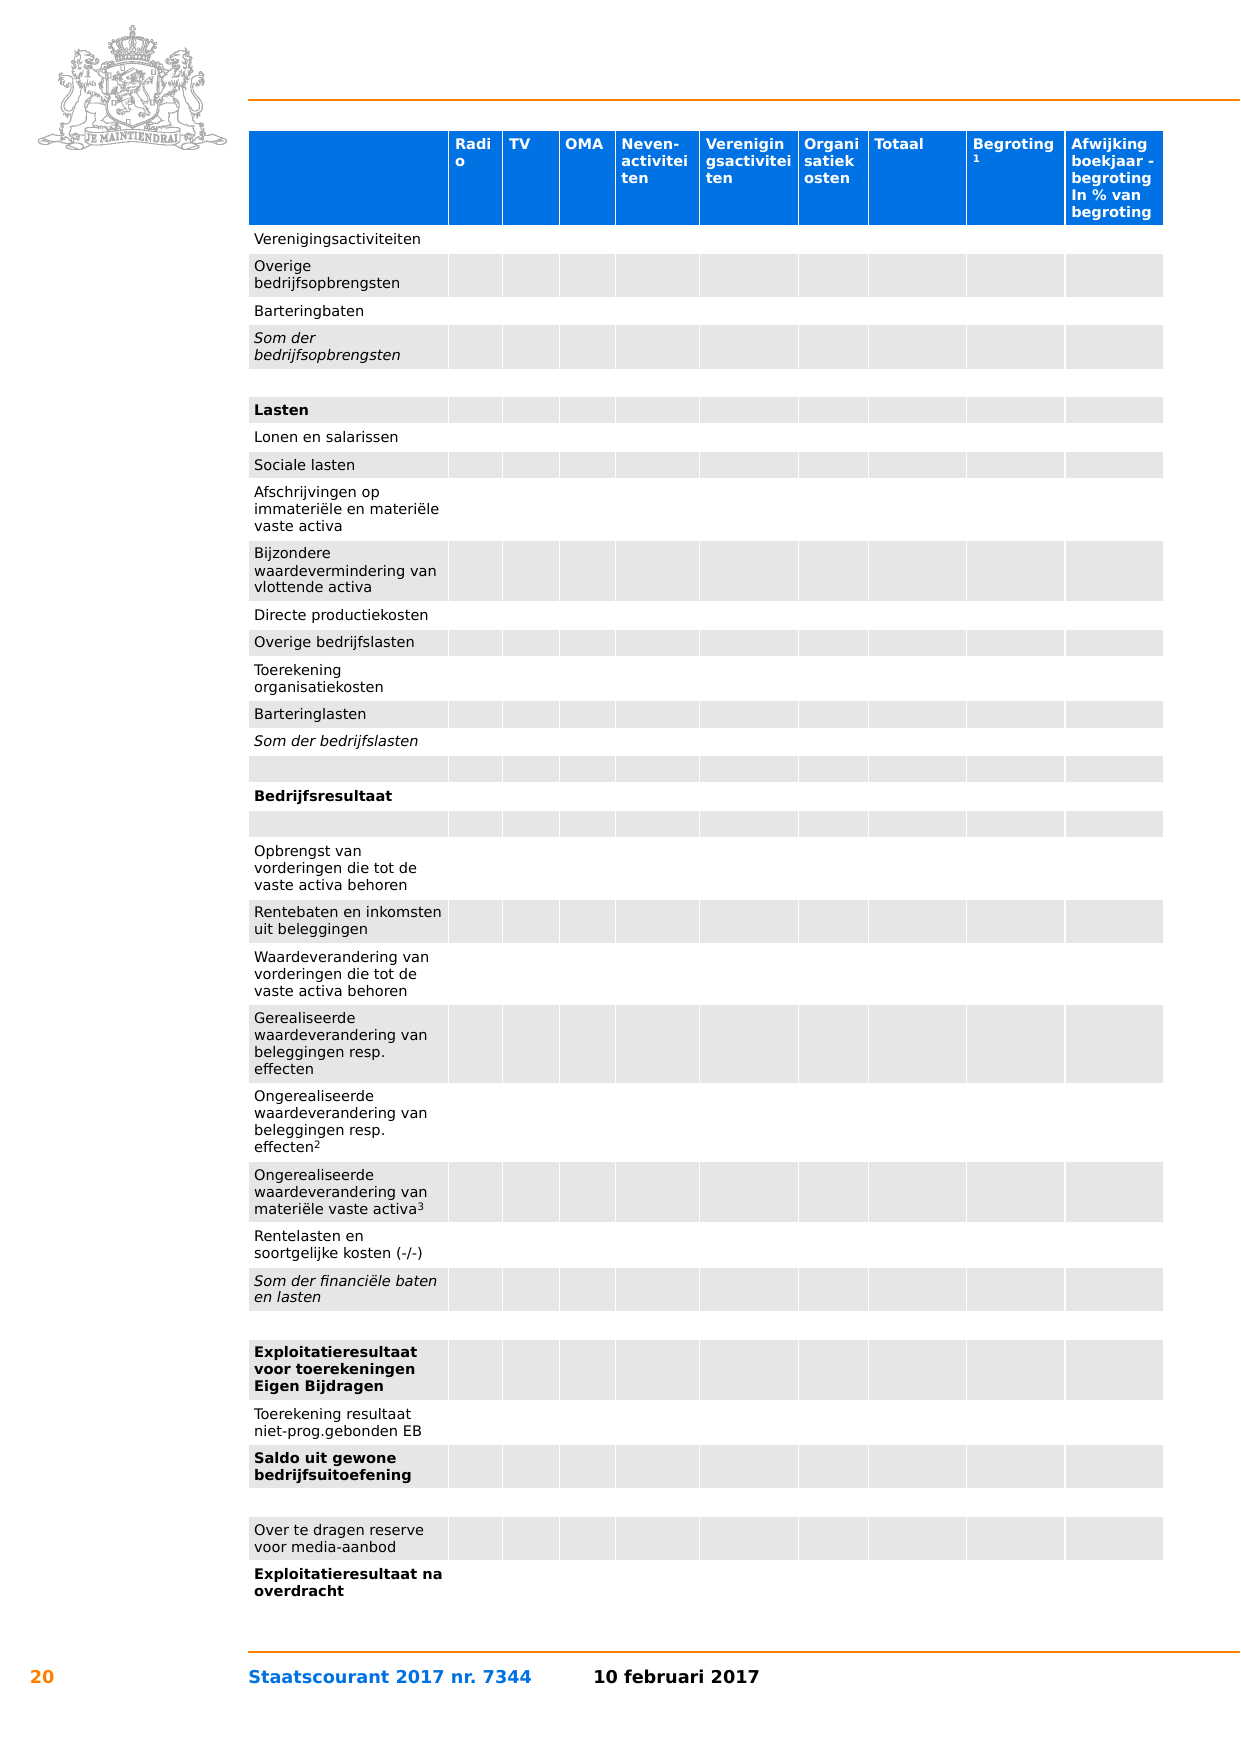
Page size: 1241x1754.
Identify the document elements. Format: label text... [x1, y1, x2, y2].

table_cell [967, 838, 1064, 898]
table_cell Overige bedrijfsopbrengsten [249, 254, 448, 297]
table_cell [560, 1445, 615, 1488]
table_cell [967, 325, 1064, 369]
table_cell [449, 1162, 502, 1222]
table_cell [1066, 479, 1163, 540]
table_cell [616, 425, 699, 451]
table_header Afwijking boekjaar -begroting In % van begroting [1066, 131, 1163, 225]
table_cell [616, 1223, 699, 1267]
table_cell [967, 226, 1064, 253]
table_cell [967, 944, 1064, 1004]
table_cell [503, 602, 559, 628]
table_cell [449, 1401, 502, 1444]
table_cell [616, 1490, 699, 1516]
table_cell [869, 729, 966, 755]
table_cell [869, 452, 966, 478]
table_cell [700, 1445, 798, 1488]
table_cell [449, 397, 502, 423]
table_cell [449, 900, 502, 943]
table_cell [799, 1340, 868, 1400]
table_cell [1066, 838, 1163, 898]
table_cell [503, 1268, 559, 1311]
table_cell Som der bedrijfslasten [249, 729, 448, 755]
table_cell [799, 1268, 868, 1311]
table_cell [869, 1084, 966, 1161]
table_cell [967, 541, 1064, 601]
table_cell [700, 452, 798, 478]
table_cell [869, 784, 966, 810]
table_cell [700, 602, 798, 628]
table_cell [700, 1268, 798, 1311]
table_cell [1066, 944, 1163, 1004]
table_cell [616, 1084, 699, 1161]
table_cell [967, 701, 1064, 728]
table_cell Verenigingsactiviteiten [249, 226, 448, 253]
table_cell [449, 811, 502, 837]
table_cell [560, 254, 615, 297]
table_cell [560, 756, 615, 782]
table_cell [560, 1312, 615, 1338]
table_cell [869, 1517, 966, 1560]
table_cell [869, 1312, 966, 1338]
table_cell [799, 1490, 868, 1516]
table_cell [869, 1445, 966, 1488]
table_header Totaal [869, 131, 966, 225]
table_cell [1066, 325, 1163, 369]
table_cell [869, 479, 966, 540]
table_cell [869, 838, 966, 898]
table_cell [967, 1561, 1064, 1605]
table_cell [700, 298, 798, 324]
table_cell [616, 1162, 699, 1222]
table_header [249, 131, 448, 225]
table_cell [700, 1517, 798, 1560]
table_cell [700, 479, 798, 540]
table_cell [1066, 298, 1163, 324]
table_cell [799, 1401, 868, 1444]
table_cell [503, 1517, 559, 1560]
table_cell [503, 325, 559, 369]
table_cell [503, 944, 559, 1004]
table_cell [869, 425, 966, 451]
table_cell [560, 298, 615, 324]
table_cell [799, 1445, 868, 1488]
table_cell [560, 425, 615, 451]
table_cell [560, 944, 615, 1004]
table_cell [560, 1005, 615, 1083]
table_cell [560, 325, 615, 369]
table_cell [700, 657, 798, 700]
table_cell [449, 1268, 502, 1311]
table_cell [560, 657, 615, 700]
table_cell [967, 1162, 1064, 1222]
table_cell [616, 630, 699, 656]
table_cell [616, 602, 699, 628]
table_cell [799, 1084, 868, 1161]
table_cell [700, 944, 798, 1004]
table_cell [1066, 452, 1163, 478]
table_cell [799, 226, 868, 253]
table_cell [1066, 1445, 1163, 1488]
table_cell [869, 1490, 966, 1516]
table_cell [449, 325, 502, 369]
table_cell [799, 729, 868, 755]
table_cell [616, 756, 699, 782]
table_cell [967, 602, 1064, 628]
table_cell [967, 425, 1064, 451]
table_cell [449, 602, 502, 628]
table_cell [503, 1401, 559, 1444]
table_cell [503, 657, 559, 700]
table_cell [503, 1445, 559, 1488]
table_cell [967, 1445, 1064, 1488]
table_cell [967, 1268, 1064, 1311]
table_cell [967, 370, 1064, 396]
table_cell [869, 226, 966, 253]
table_cell [1066, 1490, 1163, 1516]
table_cell [1066, 370, 1163, 396]
table_cell [503, 1005, 559, 1083]
table_cell [449, 226, 502, 253]
table_cell [869, 298, 966, 324]
table_cell [560, 630, 615, 656]
table_cell [616, 298, 699, 324]
table_cell [967, 1005, 1064, 1083]
table_cell [700, 1005, 798, 1083]
table_cell [799, 397, 868, 423]
table_cell [503, 1162, 559, 1222]
table_cell [700, 254, 798, 297]
picture [38, 25, 227, 150]
table_cell [799, 701, 868, 728]
table_cell [503, 1561, 559, 1605]
table_header TV [503, 131, 559, 225]
table_cell [503, 1312, 559, 1338]
table_cell [1066, 630, 1163, 656]
table_cell [869, 944, 966, 1004]
table_cell [560, 1340, 615, 1400]
table_cell [560, 900, 615, 943]
table_cell [560, 1162, 615, 1222]
table_cell [449, 298, 502, 324]
table_cell [503, 425, 559, 451]
table_cell [616, 1340, 699, 1400]
table_cell [449, 541, 502, 601]
table_cell [449, 701, 502, 728]
table_cell Exploitatieresultaat na overdracht [249, 1561, 448, 1605]
table_cell [560, 1561, 615, 1605]
table_cell [799, 541, 868, 601]
table_cell [503, 784, 559, 810]
table_cell [1066, 1340, 1163, 1400]
table_cell [799, 1162, 868, 1222]
table_cell [503, 900, 559, 943]
table_cell [560, 729, 615, 755]
table_cell [449, 1312, 502, 1338]
table_header Neven-activiteiten [616, 131, 699, 225]
table_cell [449, 630, 502, 656]
table_cell [1066, 784, 1163, 810]
table_cell [616, 370, 699, 396]
table_cell [616, 1561, 699, 1605]
table_cell [616, 226, 699, 253]
table_cell [616, 1268, 699, 1311]
table_cell [1066, 226, 1163, 253]
table_cell [700, 1561, 798, 1605]
table_cell [799, 657, 868, 700]
table_cell [799, 944, 868, 1004]
table_cell [560, 1517, 615, 1560]
table_cell [799, 756, 868, 782]
table_cell [560, 784, 615, 810]
table_cell [503, 756, 559, 782]
table_cell [449, 254, 502, 297]
table_header Verenigingsactiviteiten [700, 131, 798, 225]
table_header OMA [560, 131, 615, 225]
table_cell [700, 701, 798, 728]
table_cell Barteringlasten [249, 701, 448, 728]
table_cell [967, 1490, 1064, 1516]
table_cell [503, 1340, 559, 1400]
table_cell [560, 1268, 615, 1311]
table_cell [560, 1084, 615, 1161]
table_cell Toerekening resultaat niet-prog.gebonden EB [249, 1401, 448, 1444]
table_cell [799, 784, 868, 810]
table_cell [700, 370, 798, 396]
table_cell [700, 541, 798, 601]
table_cell [616, 1312, 699, 1338]
table_cell [1066, 1312, 1163, 1338]
table_cell [869, 1005, 966, 1083]
table_cell [616, 811, 699, 837]
table_cell [1066, 397, 1163, 423]
table_cell [967, 630, 1064, 656]
table_cell [967, 479, 1064, 540]
table_cell [449, 657, 502, 700]
table_cell [799, 838, 868, 898]
table_cell [967, 1223, 1064, 1267]
table_cell [560, 479, 615, 540]
table_cell [967, 811, 1064, 837]
table_cell [560, 226, 615, 253]
table_cell Som der financiële baten en lasten [249, 1268, 448, 1311]
table_cell [503, 479, 559, 540]
table_cell [503, 541, 559, 601]
table_cell [869, 370, 966, 396]
table_cell [616, 900, 699, 943]
table_cell Toerekening organisatiekosten [249, 657, 448, 700]
table_cell [799, 811, 868, 837]
table_cell [503, 729, 559, 755]
table_cell [616, 838, 699, 898]
table_cell [869, 1223, 966, 1267]
table_cell [967, 1517, 1064, 1560]
table_cell [249, 370, 448, 396]
table_cell [700, 784, 798, 810]
table_cell [967, 298, 1064, 324]
table_cell [616, 701, 699, 728]
table_cell [449, 1223, 502, 1267]
table_cell [449, 1561, 502, 1605]
table_cell [869, 1268, 966, 1311]
table_cell [503, 811, 559, 837]
table_cell [1066, 1401, 1163, 1444]
table_cell [560, 1223, 615, 1267]
table_cell Gerealiseerde waardeverandering van beleggingen resp. effecten [249, 1005, 448, 1083]
table_cell [560, 1401, 615, 1444]
table_cell [799, 1223, 868, 1267]
table_cell [869, 811, 966, 837]
table_cell [869, 756, 966, 782]
table_cell [560, 541, 615, 601]
table_cell [967, 254, 1064, 297]
table_cell [967, 1401, 1064, 1444]
table_cell Saldo uit gewone bedrijfsuitoefening [249, 1445, 448, 1488]
table_cell [449, 1340, 502, 1400]
table_cell [249, 811, 448, 837]
table_cell [869, 1162, 966, 1222]
table_header Begroting1 [967, 131, 1064, 225]
table_cell [616, 397, 699, 423]
table_cell [1066, 657, 1163, 700]
table_cell [616, 944, 699, 1004]
table_cell [1066, 1084, 1163, 1161]
table_cell [1066, 701, 1163, 728]
table_cell [869, 397, 966, 423]
table_cell [967, 1312, 1064, 1338]
table_cell [799, 1561, 868, 1605]
table_cell [1066, 1561, 1163, 1605]
table_cell [449, 756, 502, 782]
table_header Organisatiekosten [799, 131, 868, 225]
table_cell Exploitatieresultaat voor toerekeningen Eigen Bijdragen [249, 1340, 448, 1400]
table_cell [700, 425, 798, 451]
table_cell [1066, 602, 1163, 628]
table_cell [700, 1162, 798, 1222]
table_cell [799, 254, 868, 297]
table_cell Bijzondere waardevermindering van vlottende activa [249, 541, 448, 601]
table_header Radio [449, 131, 502, 225]
table_cell [869, 1401, 966, 1444]
table_cell Som der bedrijfsopbrengsten [249, 325, 448, 369]
table_cell [249, 1312, 448, 1338]
table_cell [799, 452, 868, 478]
table_cell [560, 370, 615, 396]
table_cell [799, 630, 868, 656]
table_cell Sociale lasten [249, 452, 448, 478]
table_cell [700, 1312, 798, 1338]
table_cell Rentebaten en inkomsten uit beleggingen [249, 900, 448, 943]
table_cell [449, 1005, 502, 1083]
table_cell [799, 1005, 868, 1083]
table_cell [503, 838, 559, 898]
table_cell [799, 602, 868, 628]
table_cell [869, 701, 966, 728]
table_cell [1066, 254, 1163, 297]
table_cell [616, 254, 699, 297]
table_cell [449, 729, 502, 755]
table_cell [700, 729, 798, 755]
table_cell [1066, 1162, 1163, 1222]
table_cell [616, 1401, 699, 1444]
table_cell [700, 1490, 798, 1516]
table_cell [449, 838, 502, 898]
table_cell Opbrengst van vorderingen die tot de vaste activa behoren [249, 838, 448, 898]
table_cell [967, 452, 1064, 478]
table_cell [503, 1223, 559, 1267]
table_cell [700, 226, 798, 253]
table_cell [449, 1490, 502, 1516]
table_cell [700, 811, 798, 837]
table_cell [449, 425, 502, 451]
table_cell [1066, 1223, 1163, 1267]
table_cell [249, 756, 448, 782]
table_cell [449, 1084, 502, 1161]
table_cell [799, 479, 868, 540]
table_cell [616, 541, 699, 601]
table_cell [700, 325, 798, 369]
table_cell [700, 838, 798, 898]
table_cell [799, 1312, 868, 1338]
table_cell [1066, 541, 1163, 601]
table_cell [700, 756, 798, 782]
table_cell [560, 452, 615, 478]
table_cell [1066, 729, 1163, 755]
table_cell [449, 479, 502, 540]
table_cell [616, 479, 699, 540]
table_cell [869, 900, 966, 943]
table_cell [700, 1401, 798, 1444]
table_cell [799, 1517, 868, 1560]
table_cell [967, 784, 1064, 810]
table_cell [1066, 900, 1163, 943]
table_cell [799, 325, 868, 369]
table_cell [616, 1445, 699, 1488]
table_cell [700, 1340, 798, 1400]
table_cell [503, 701, 559, 728]
table_cell [560, 602, 615, 628]
table_cell [799, 370, 868, 396]
table_cell [700, 1223, 798, 1267]
table_cell [449, 784, 502, 810]
table_cell [799, 298, 868, 324]
table_cell [869, 657, 966, 700]
table_cell [449, 1445, 502, 1488]
table_cell Lonen en salarissen [249, 425, 448, 451]
table_cell [616, 784, 699, 810]
table_cell [700, 1084, 798, 1161]
table_cell [1066, 425, 1163, 451]
table_cell [967, 756, 1064, 782]
table_cell [1066, 1517, 1163, 1560]
table_cell [449, 452, 502, 478]
table_cell Ongerealiseerde waardeverandering van materiële vaste activa3 [249, 1162, 448, 1222]
table_cell [449, 1517, 502, 1560]
table_cell [869, 1561, 966, 1605]
table_cell [1066, 756, 1163, 782]
table_cell [967, 1340, 1064, 1400]
table_cell [503, 397, 559, 423]
table_cell [700, 397, 798, 423]
table_cell [869, 602, 966, 628]
table_cell Directe productiekosten [249, 602, 448, 628]
table_cell [700, 900, 798, 943]
table_cell Lasten [249, 397, 448, 423]
table_cell [503, 630, 559, 656]
table_cell [799, 900, 868, 943]
table_cell [967, 657, 1064, 700]
table_cell Rentelasten en soortgelijke kosten (-/-) [249, 1223, 448, 1267]
table_cell [616, 1517, 699, 1560]
table_cell [560, 811, 615, 837]
table_cell [503, 298, 559, 324]
table_cell [869, 541, 966, 601]
table_cell [560, 1490, 615, 1516]
table_cell [869, 630, 966, 656]
table_cell [869, 254, 966, 297]
table_cell [449, 370, 502, 396]
table_cell Barteringbaten [249, 298, 448, 324]
table_cell [616, 1005, 699, 1083]
table_cell [869, 1340, 966, 1400]
table_cell Ongerealiseerde waardeverandering van beleggingen resp. effecten2 [249, 1084, 448, 1161]
table_cell [1066, 1268, 1163, 1311]
table_cell [616, 657, 699, 700]
table_cell [449, 944, 502, 1004]
table_cell [700, 630, 798, 656]
table_cell [249, 1490, 448, 1516]
table_cell [503, 254, 559, 297]
table_cell [1066, 811, 1163, 837]
table_cell [1066, 1005, 1163, 1083]
table_cell [616, 325, 699, 369]
table_cell Waardeverandering van vorderingen die tot de vaste activa behoren [249, 944, 448, 1004]
table_cell [503, 1084, 559, 1161]
table_cell [616, 452, 699, 478]
table_cell Over te dragen reserve voor media-aanbod [249, 1517, 448, 1560]
table_cell Overige bedrijfslasten [249, 630, 448, 656]
table_cell Afschrijvingen op immateriële en materiële vaste activa [249, 479, 448, 540]
table_cell [967, 397, 1064, 423]
table_cell [503, 452, 559, 478]
table_cell Bedrijfsresultaat [249, 784, 448, 810]
table_cell [560, 701, 615, 728]
table_cell [503, 1490, 559, 1516]
table_cell [967, 1084, 1064, 1161]
table_cell [560, 838, 615, 898]
table_cell [560, 397, 615, 423]
table_cell [503, 370, 559, 396]
table_cell [967, 729, 1064, 755]
table_cell [967, 900, 1064, 943]
table_cell [616, 729, 699, 755]
table_cell [799, 425, 868, 451]
table_cell [503, 226, 559, 253]
table_cell [869, 325, 966, 369]
